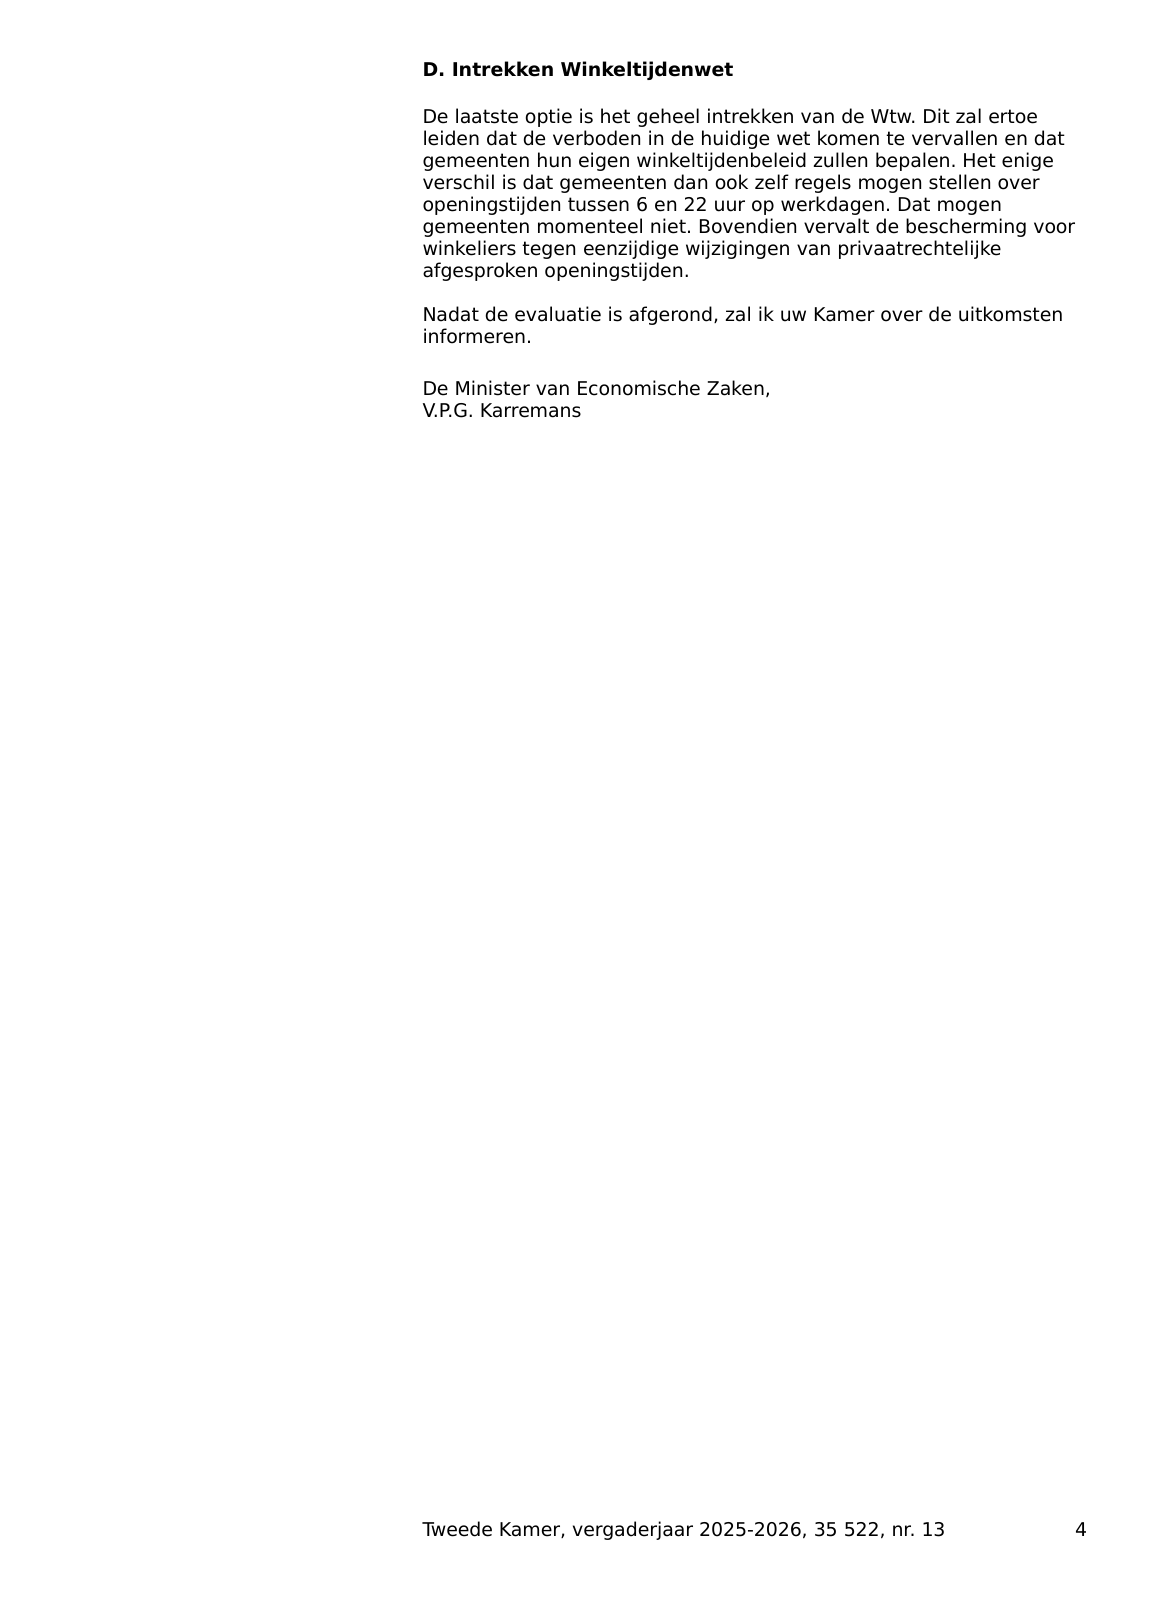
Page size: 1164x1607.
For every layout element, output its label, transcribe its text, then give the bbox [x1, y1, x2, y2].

subtitle D. Intrekken Winkeltijdenwet [422, 59, 1087, 81]
text Nadat de evaluatie is afgerond, zal ik uw Kamer over de uitkomsten informeren. [422, 304, 1087, 348]
text De laatste optie is het geheel intrekken van de Wtw. Dit zal ertoe leiden dat de verboden in de huidige wet komen te vervallen en dat gemeenten hun eigen winkeltijdenbeleid zullen bepalen. Het enige verschil is dat gemeenten dan ook zelf regels mogen stellen over openingstijden tussen 6 en 22 uur op werkdagen. Dat mogen gemeenten momenteel niet. Bovendien vervalt de bescherming voor winkeliers tegen eenzijdige wijzigingen van privaatrechtelijke afgesproken openingstijden. [422, 106, 1087, 282]
text De Minister van Economische Zaken, V.P.G. Karremans [422, 378, 1087, 422]
